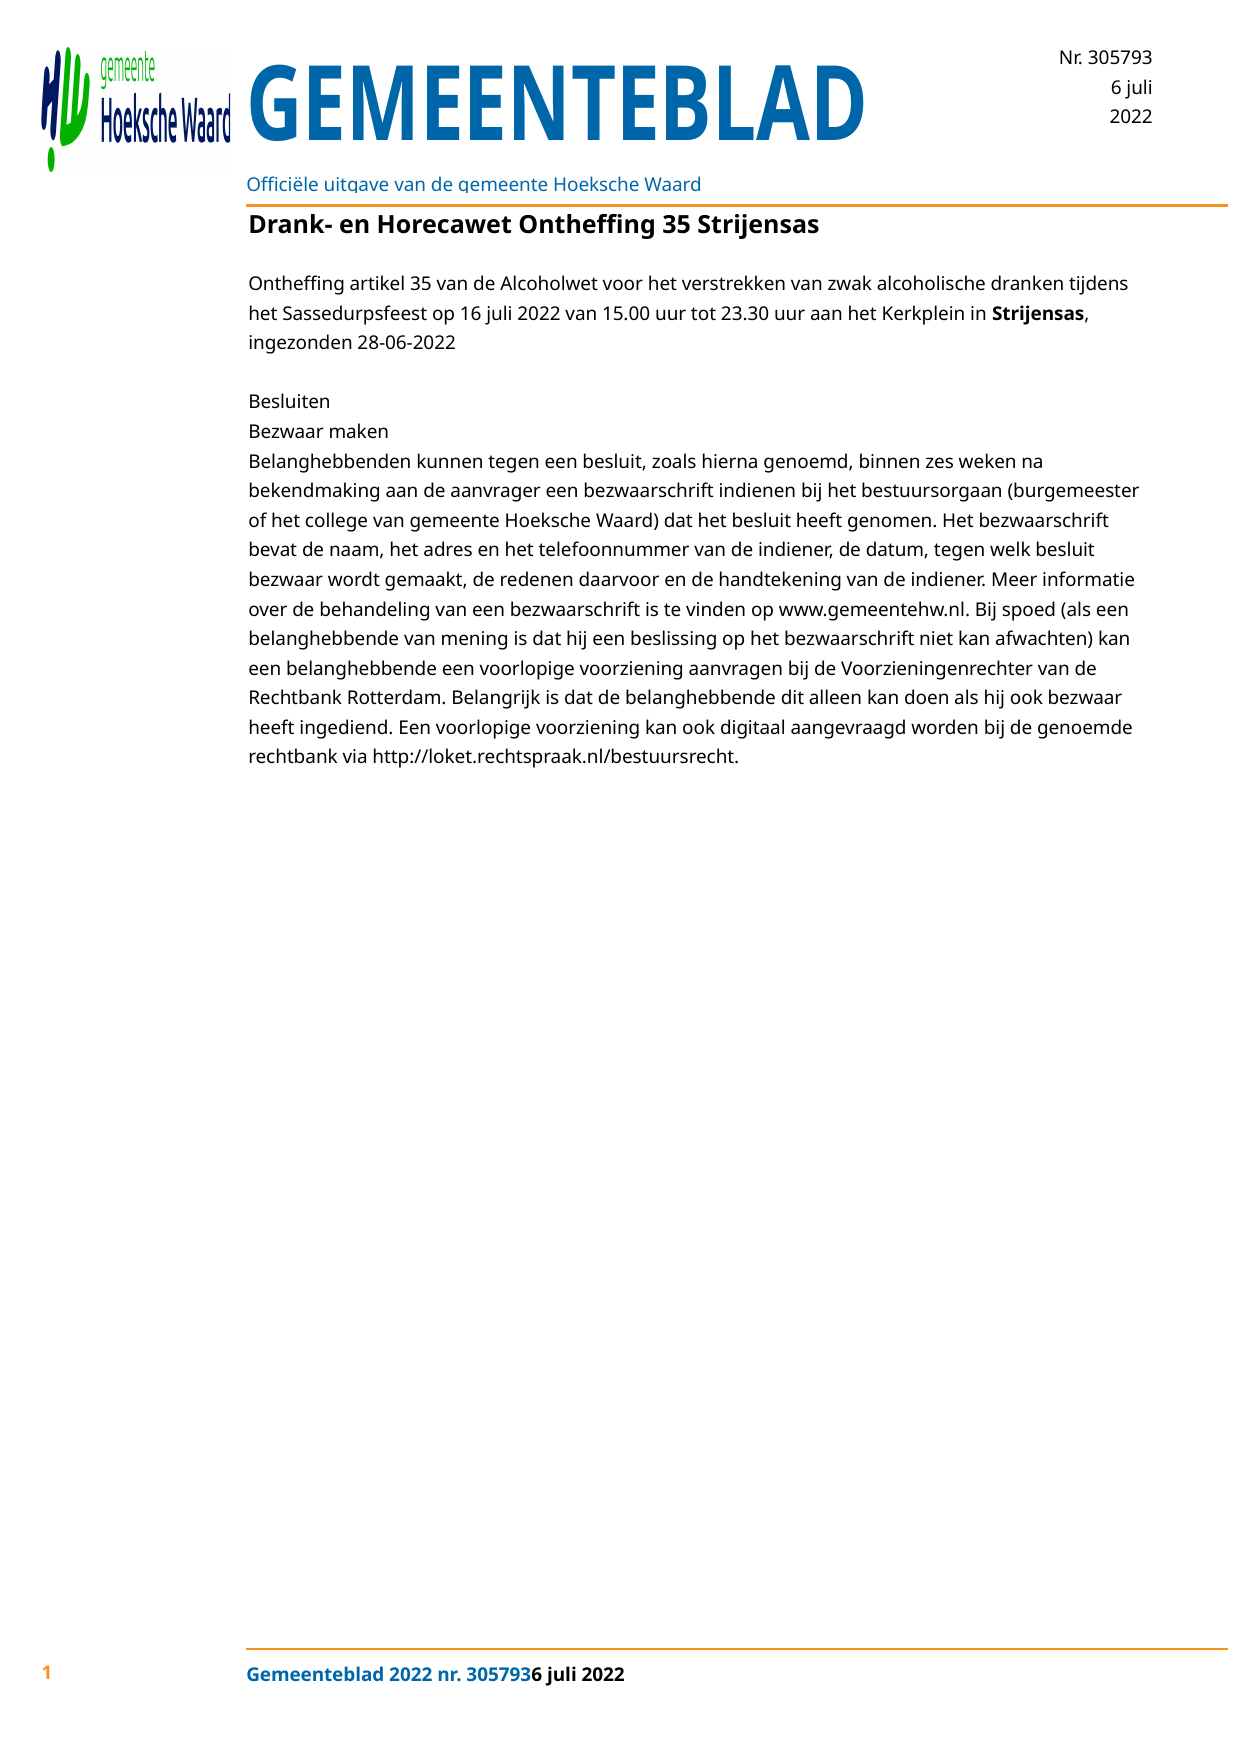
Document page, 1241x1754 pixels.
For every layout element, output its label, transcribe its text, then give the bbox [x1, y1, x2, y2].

text Besluiten [248, 389, 1152, 414]
text Belanghebbenden kunnen tegen een besluit, zoals hierna genoemd, binnen zes weken na bekendmaking aan de aanvrager een bezwaarschrift indienen bij het bestuursorgaan (burgemeester of het college van gemeente Hoeksche Waard) dat het besluit heeft genomen. Het bezwaarschrift bevat de naam, het adres en het telefoonnummer van de indiener, de datum, tegen welk besluit bezwaar wordt gemaakt, de redenen daarvoor en de handtekening van de indiener. Meer informatie over de behandeling van een bezwaarschrift is te vinden op www.gemeentehw.nl. Bij spoed (als een belanghebbende van mening is dat hij een beslissing op het bezwaarschrift niet kan afwachten) kan een belanghebbende een voorlopige voorziening aanvragen bij de Voorzieningenrechter van de Rechtbank Rotterdam. Belangrijk is dat de belanghebbende dit alleen kan doen als hij ook bezwaar heeft ingediend. Een voorlopige voorziening kan ook digitaal aangevraagd worden bij de genoemde rechtbank via http://loket.rechtspraak.nl/bestuursrecht. [248, 448, 1152, 769]
picture [41, 47, 231, 172]
text Drank- en Horecawet Ontheffing 35 Strijensas [248, 207, 1152, 241]
text Ontheffing artikel 35 van de Alcoholwet voor het verstrekken van zwak alcoholische dranken tijdens het Sassedurpsfeest op 16 juli 2022 van 15.00 uur tot 23.30 uur aan het Kerkplein in Strijensas, ingezonden 28-06-2022 [248, 270, 1152, 355]
text Bezwaar maken [248, 418, 1152, 444]
